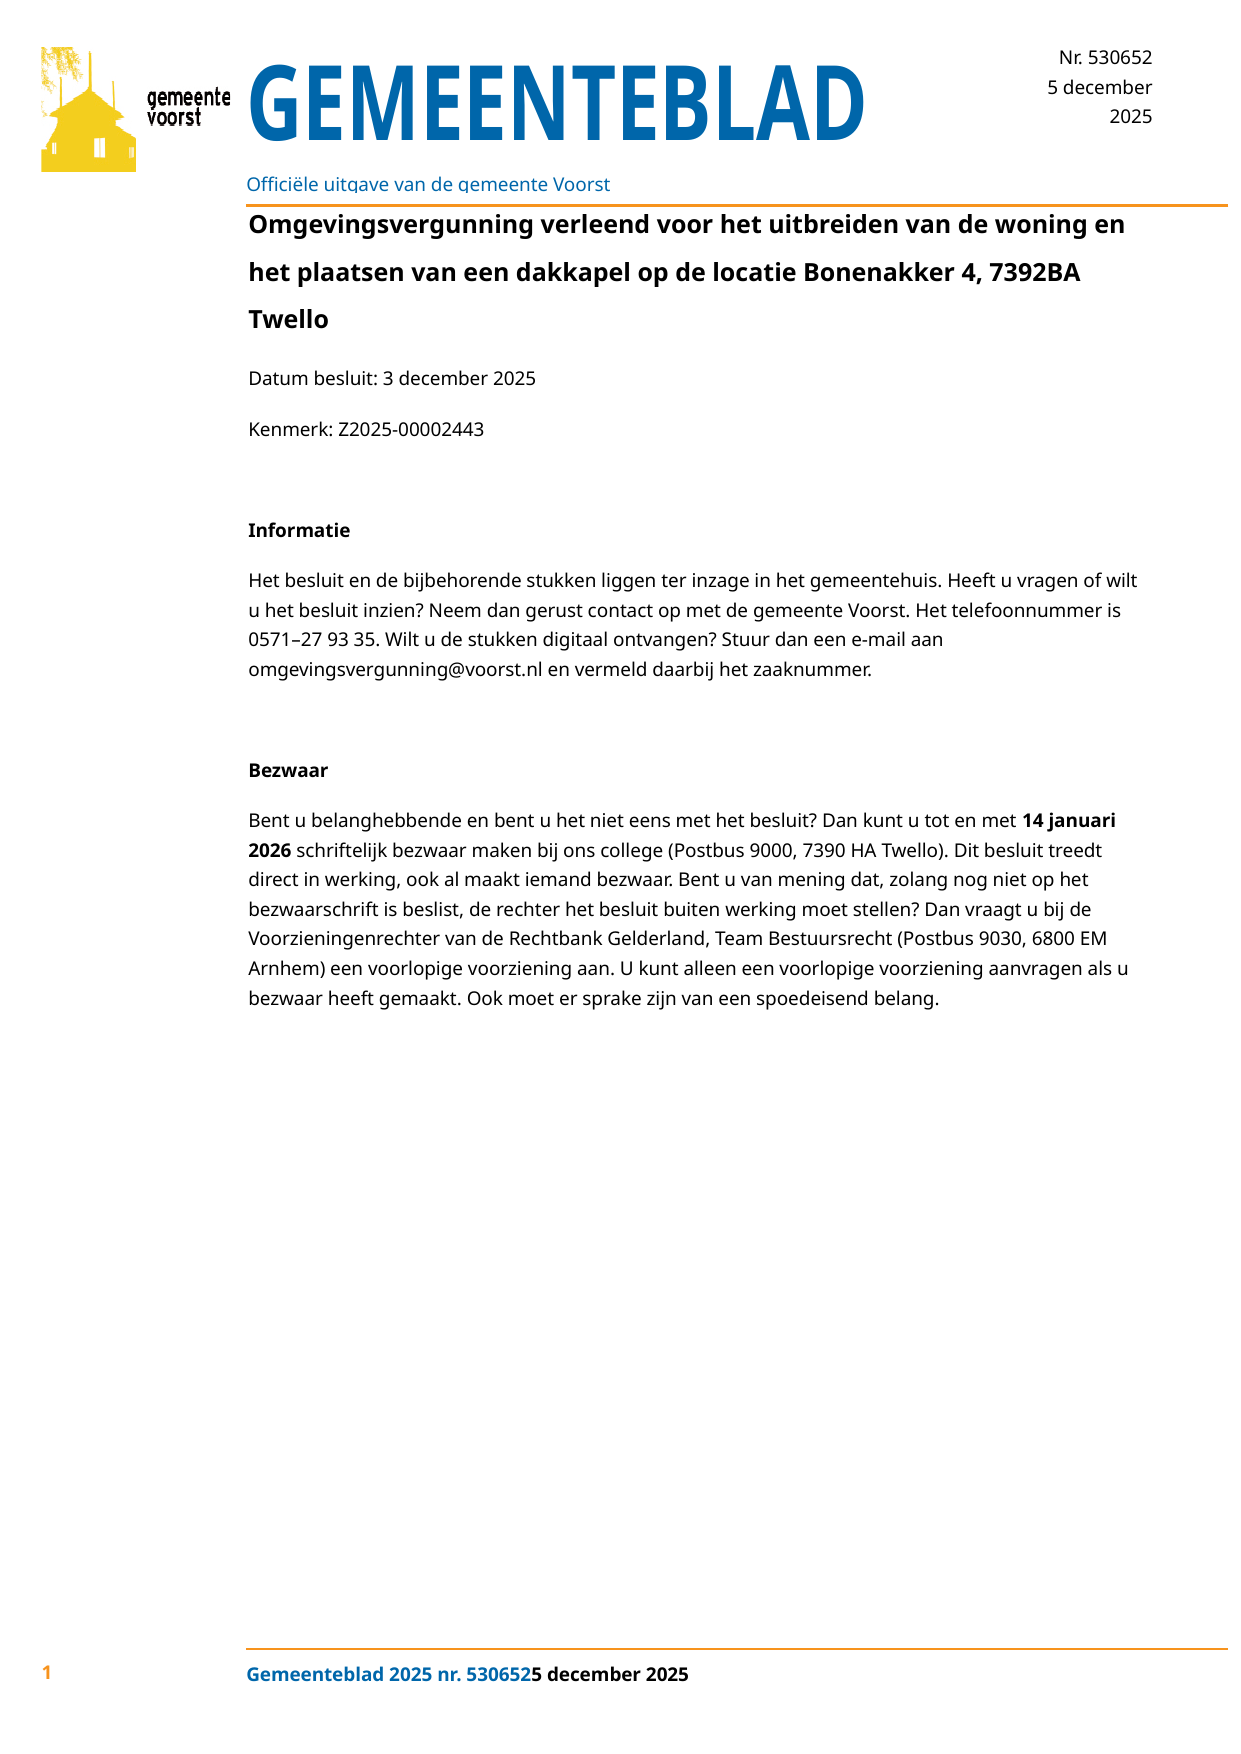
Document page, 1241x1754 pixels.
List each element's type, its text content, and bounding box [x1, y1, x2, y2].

text Omgevingsvergunning verleend voor het uitbreiden van de woning en het plaatsen van een dakkapel op de locatie Bonenakker 4, 7392BA Twello [248, 207, 1152, 336]
text Het besluit en de bijbehorende stukken liggen ter inzage in het gemeentehuis. Heeft u vragen of wilt u het besluit inzien? Neem dan gerust contact op met de gemeente Voorst. Het telefoonnummer is 0571–27 93 35. Wilt u de stukken digitaal ontvangen? Stuur dan een e-mail aan omgevingsvergunning@voorst.nl en vermeld daarbij het zaaknummer. [248, 567, 1152, 682]
picture [41, 47, 231, 172]
text Informatie [248, 517, 1152, 542]
text Bezwaar [248, 757, 1152, 782]
text Bent u belanghebbende en bent u het niet eens met het besluit? Dan kunt u tot en met 14 januari 2026 schriftelijk bezwaar maken bij ons college (Postbus 9000, 7390 HA Twello). Dit besluit treedt direct in werking, ook al maakt iemand bezwaar. Bent u van mening dat, zolang nog niet op het bezwaarschrift is beslist, de rechter het besluit buiten werking moet stellen? Dan vraagt u bij de Voorzieningenrechter van de Rechtbank Gelderland, Team Bestuursrecht (Postbus 9030, 6800 EM Arnhem) een voorlopige voorziening aan. U kunt alleen een voorlopige voorziening aanvragen als u bezwaar heeft gemaakt. Ook moet er sprake zijn van een spoedeisend belang. [248, 807, 1152, 1010]
text Kenmerk: Z2025-00002443 [248, 416, 1152, 442]
text Datum besluit: 3 december 2025 [248, 366, 1152, 391]
